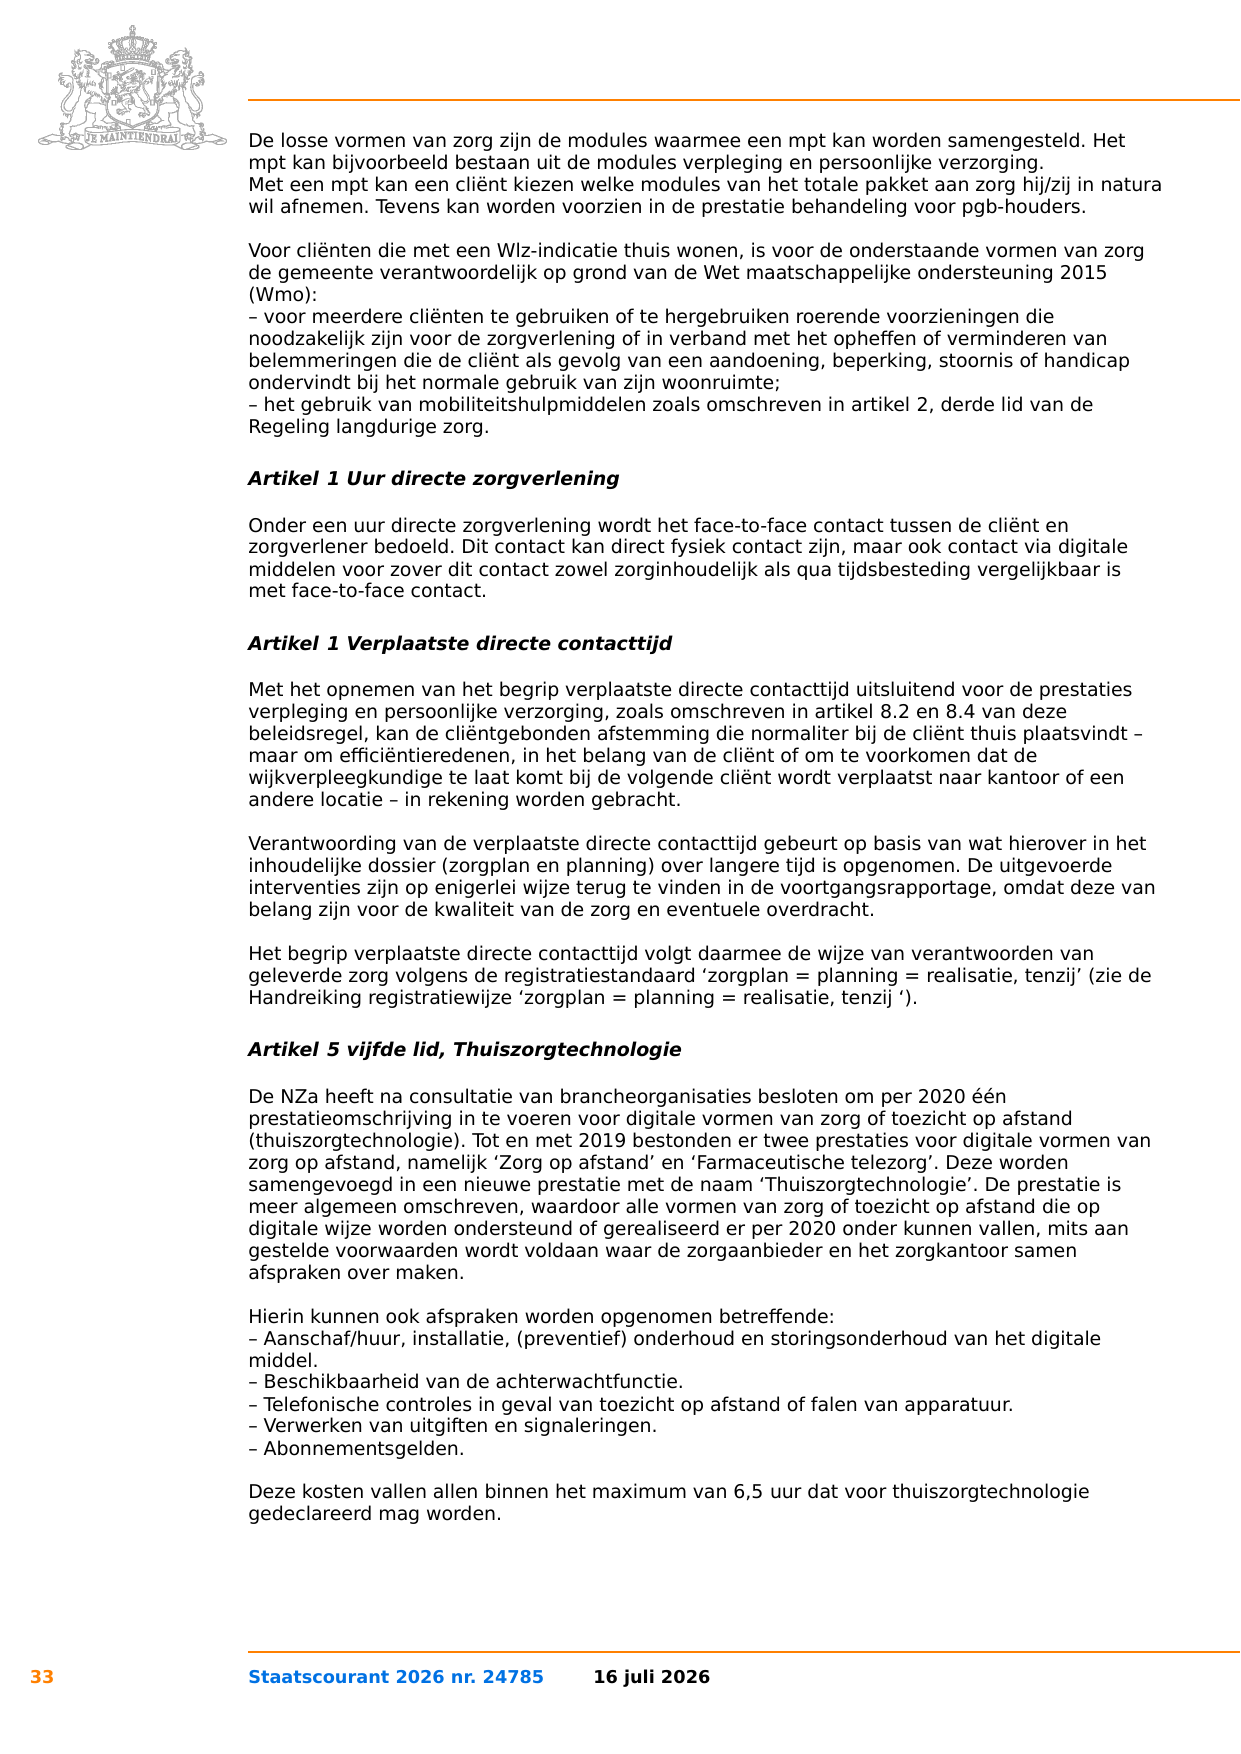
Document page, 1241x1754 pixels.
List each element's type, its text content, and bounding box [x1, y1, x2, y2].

text – voor meerdere cliënten te gebruiken of te hergebruiken roerende voorzieningen die noodzakelijk zijn voor de zorgverlening of in verband met het opheffen of verminderen van belemmeringen die de cliënt als gevolg van een aandoening, beperking, stoornis of handicap ondervindt bij het normale gebruik van zijn woonruimte; [248, 306, 1163, 393]
text Met een mpt kan een cliënt kiezen welke modules van het totale pakket aan zorg hij/zij in natura wil afnemen. Tevens kan worden voorzien in de prestatie behandeling voor pgb-houders. [248, 174, 1163, 218]
text Deze kosten vallen allen binnen het maximum van 6,5 uur dat voor thuiszorgtechnologie gedeclareerd mag worden. [248, 1481, 1163, 1525]
text – Verwerken van uitgiften en signaleringen. [248, 1415, 1163, 1437]
text – Abonnementsgelden. [248, 1437, 1163, 1459]
picture [38, 25, 227, 150]
subtitle Artikel 5 vijfde lid, Thuiszorgtechnologie [248, 1039, 1163, 1061]
text Voor cliënten die met een Wlz-indicatie thuis wonen, is voor de onderstaande vormen van zorg de gemeente verantwoordelijk op grond van de Wet maatschappelijke ondersteuning 2015 (Wmo): [248, 240, 1163, 306]
text Hierin kunnen ook afspraken worden opgenomen betreffende: [248, 1306, 1163, 1327]
text – Aanschaf/huur, installatie, (preventief) onderhoud en storingsonderhoud van het digitale middel. [248, 1327, 1163, 1371]
text – Beschikbaarheid van de achterwachtfunctie. [248, 1371, 1163, 1393]
subtitle Artikel 1 Verplaatste directe contacttijd [248, 632, 1163, 654]
subtitle Artikel 1 Uur directe zorgverlening [248, 467, 1163, 489]
text – het gebruik van mobiliteitshulpmiddelen zoals omschreven in artikel 2, derde lid van de Regeling langdurige zorg. [248, 393, 1163, 437]
text De NZa heeft na consultatie van brancheorganisaties besloten om per 2020 één prestatieomschrijving in te voeren voor digitale vormen van zorg of toezicht op afstand (thuiszorgtechnologie). Tot en met 2019 bestonden er twee prestaties voor digitale vormen van zorg op afstand, namelijk ‘Zorg op afstand’ en ‘Farmaceutische telezorg’. Deze worden samengevoegd in een nieuwe prestatie met de naam ‘Thuiszorgtechnologie’. De prestatie is meer algemeen omschreven, waardoor alle vormen van zorg of toezicht op afstand die op digitale wijze worden ondersteund of gerealiseerd er per 2020 onder kunnen vallen, mits aan gestelde voorwaarden wordt voldaan waar de zorgaanbieder en het zorgkantoor samen afspraken over maken. [248, 1086, 1163, 1284]
text Onder een uur directe zorgverlening wordt het face-to-face contact tussen de cliënt en zorgverlener bedoeld. Dit contact kan direct fysiek contact zijn, maar ook contact via digitale middelen voor zover dit contact zowel zorginhoudelijk als qua tijdsbesteding vergelijkbaar is met face-to-face contact. [248, 514, 1163, 602]
text – Telefonische controles in geval van toezicht op afstand of falen van apparatuur. [248, 1393, 1163, 1415]
text Met het opnemen van het begrip verplaatste directe contacttijd uitsluitend voor de prestaties verpleging en persoonlijke verzorging, zoals omschreven in artikel 8.2 en 8.4 van deze beleidsregel, kan de cliëntgebonden afstemming die normaliter bij de cliënt thuis plaatsvindt – maar om efficiëntieredenen, in het belang van de cliënt of om te voorkomen dat de wijkverpleegkundige te laat komt bij de volgende cliënt wordt verplaatst naar kantoor of een andere locatie – in rekening worden gebracht. [248, 679, 1163, 811]
text De losse vormen van zorg zijn de modules waarmee een mpt kan worden samengesteld. Het mpt kan bijvoorbeeld bestaan uit de modules verpleging en persoonlijke verzorging. [248, 130, 1163, 174]
text Verantwoording van de verplaatste directe contacttijd gebeurt op basis van wat hierover in het inhoudelijke dossier (zorgplan en planning) over langere tijd is opgenomen. De uitgevoerde interventies zijn op enigerlei wijze terug te vinden in de voortgangsrapportage, omdat deze van belang zijn voor de kwaliteit van de zorg en eventuele overdracht. [248, 833, 1163, 921]
text Het begrip verplaatste directe contacttijd volgt daarmee de wijze van verantwoorden van geleverde zorg volgens de registratiestandaard ‘zorgplan = planning = realisatie, tenzij’ (zie de Handreiking registratiewijze ‘zorgplan = planning = realisatie, tenzij ‘). [248, 943, 1163, 1009]
